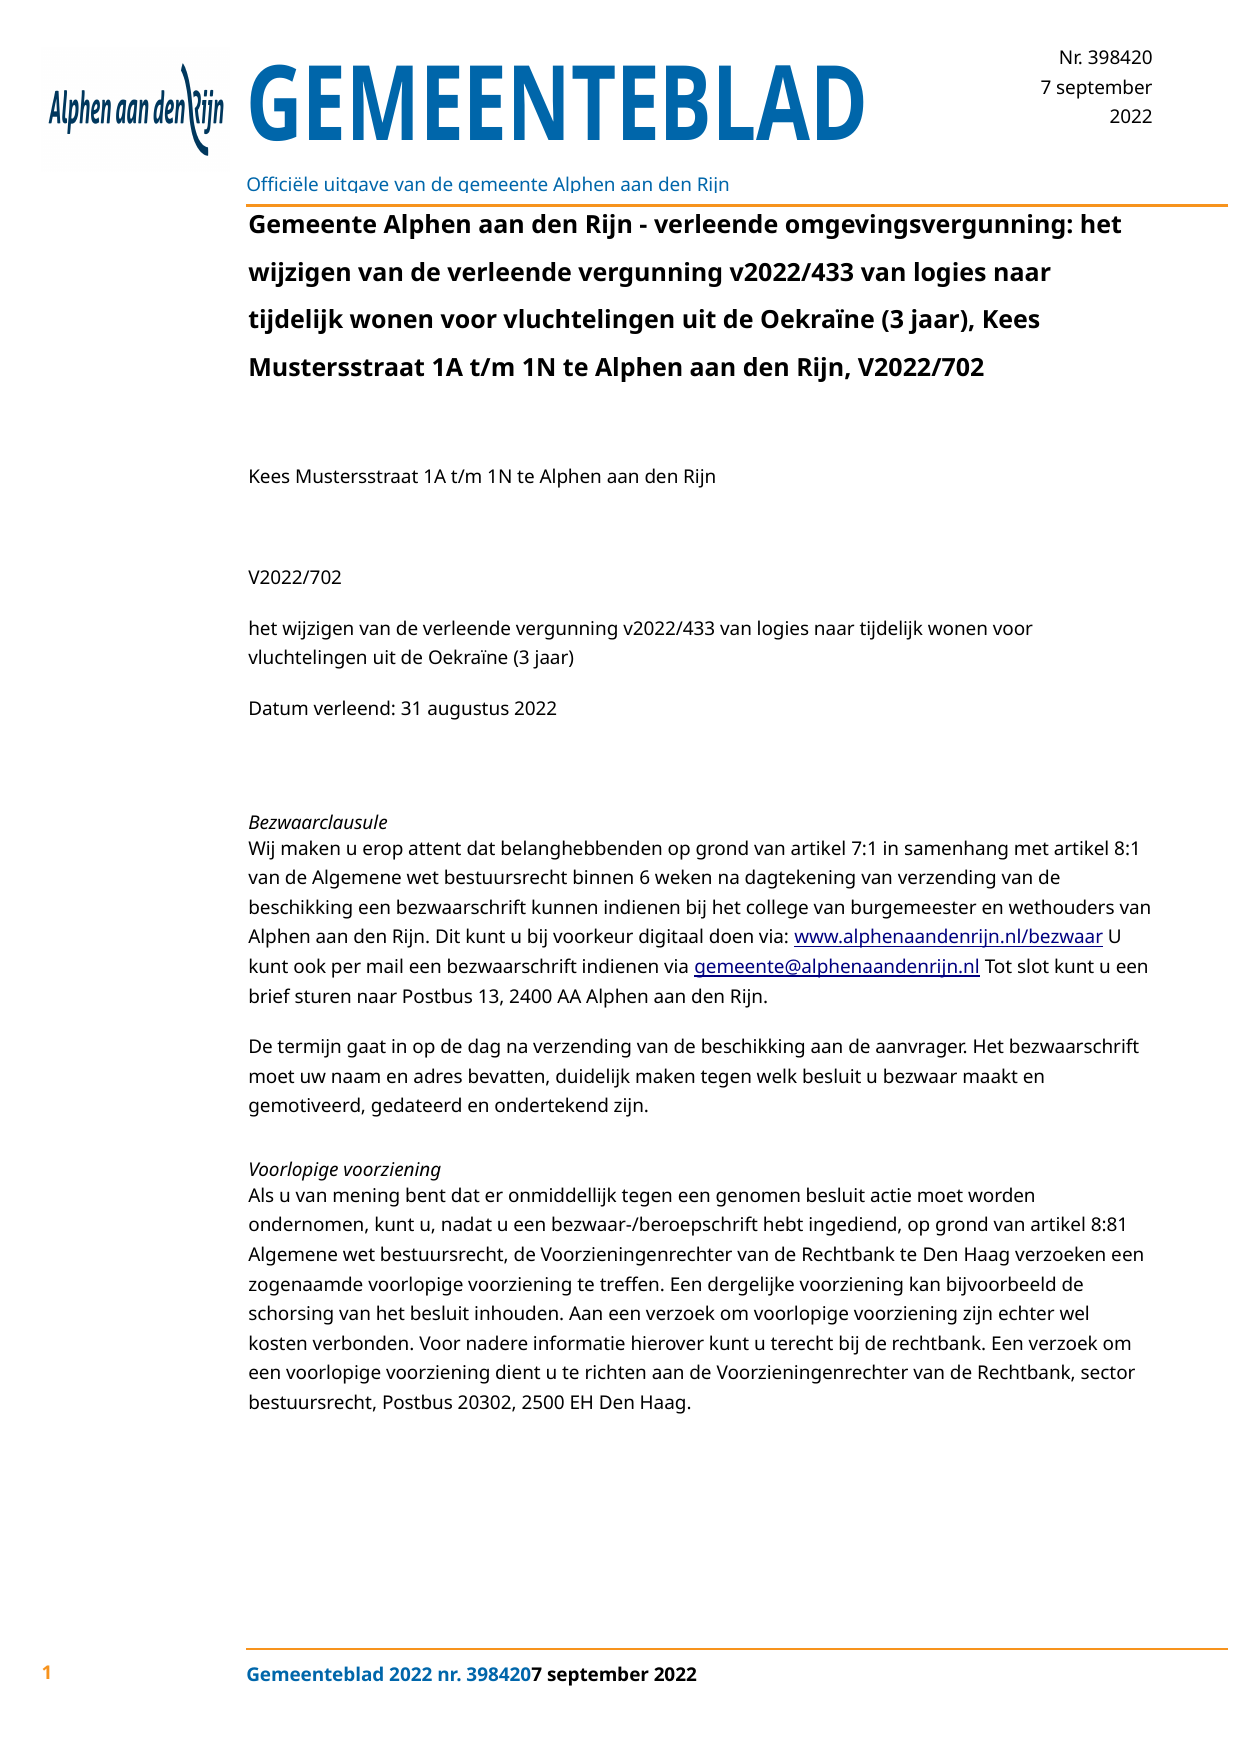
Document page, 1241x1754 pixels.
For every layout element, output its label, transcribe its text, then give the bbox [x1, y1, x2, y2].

text Gemeente Alphen aan den Rijn - verleende omgevingsvergunning: het wijzigen van de verleende vergunning v2022/433 van logies naar tijdelijk wonen voor vluchtelingen uit de Oekraïne (3 jaar), Kees Mustersstraat 1A t/m 1N te Alphen aan den Rijn, V2022/702 [248, 207, 1152, 384]
picture [41, 47, 231, 172]
text Kees Mustersstraat 1A t/m 1N te Alphen aan den Rijn [248, 463, 1152, 489]
text Bezwaarclausule [248, 809, 1152, 835]
text De termijn gaat in op de dag na verzending van de beschikking aan de aanvrager. Het bezwaarschrift moet uw naam en adres bevatten, duidelijk maken tegen welk besluit u bezwaar maakt en gemotiveerd, gedateerd en ondertekend zijn. [248, 1033, 1152, 1118]
text V2022/702 [248, 564, 1152, 590]
text Als u van mening bent dat er onmiddellijk tegen een genomen besluit actie moet worden ondernomen, kunt u, nadat u een bezwaar-/beroepschrift hebt ingediend, op grond van artikel 8:81 Algemene wet bestuursrecht, de Voorzieningenrechter van de Rechtbank te Den Haag verzoeken een zogenaamde voorlopige voorziening te treffen. Een dergelijke voorziening kan bijvoorbeeld de schorsing van het besluit inhouden. Aan een verzoek om voorlopige voorziening zijn echter wel kosten verbonden. Voor nadere informatie hierover kunt u terecht bij de rechtbank. Een verzoek om een voorlopige voorziening dient u te richten aan de Voorzieningenrechter van de Rechtbank, sector bestuursrecht, Postbus 20302, 2500 EH Den Haag. [248, 1182, 1152, 1415]
text Datum verleend: 31 augustus 2022 [248, 695, 1152, 721]
text Voorlopige voorziening [248, 1156, 1152, 1182]
text het wijzigen van de verleende vergunning v2022/433 van logies naar tijdelijk wonen voor vluchtelingen uit de Oekraïne (3 jaar) [248, 615, 1152, 670]
text Wij maken u erop attent dat belanghebbenden op grond van artikel 7:1 in samenhang met artikel 8:1 van de Algemene wet bestuursrecht binnen 6 weken na dagtekening van verzending van de beschikking een bezwaarschrift kunnen indienen bij het college van burgemeester en wethouders van Alphen aan den Rijn. Dit kunt u bij voorkeur digitaal doen via: www.alphenaandenrijn.nl/bezwaar U kunt ook per mail een bezwaarschrift indienen via gemeente@alphenaandenrijn.nl Tot slot kunt u een brief sturen naar Postbus 13, 2400 AA Alphen aan den Rijn. [248, 835, 1152, 1008]
